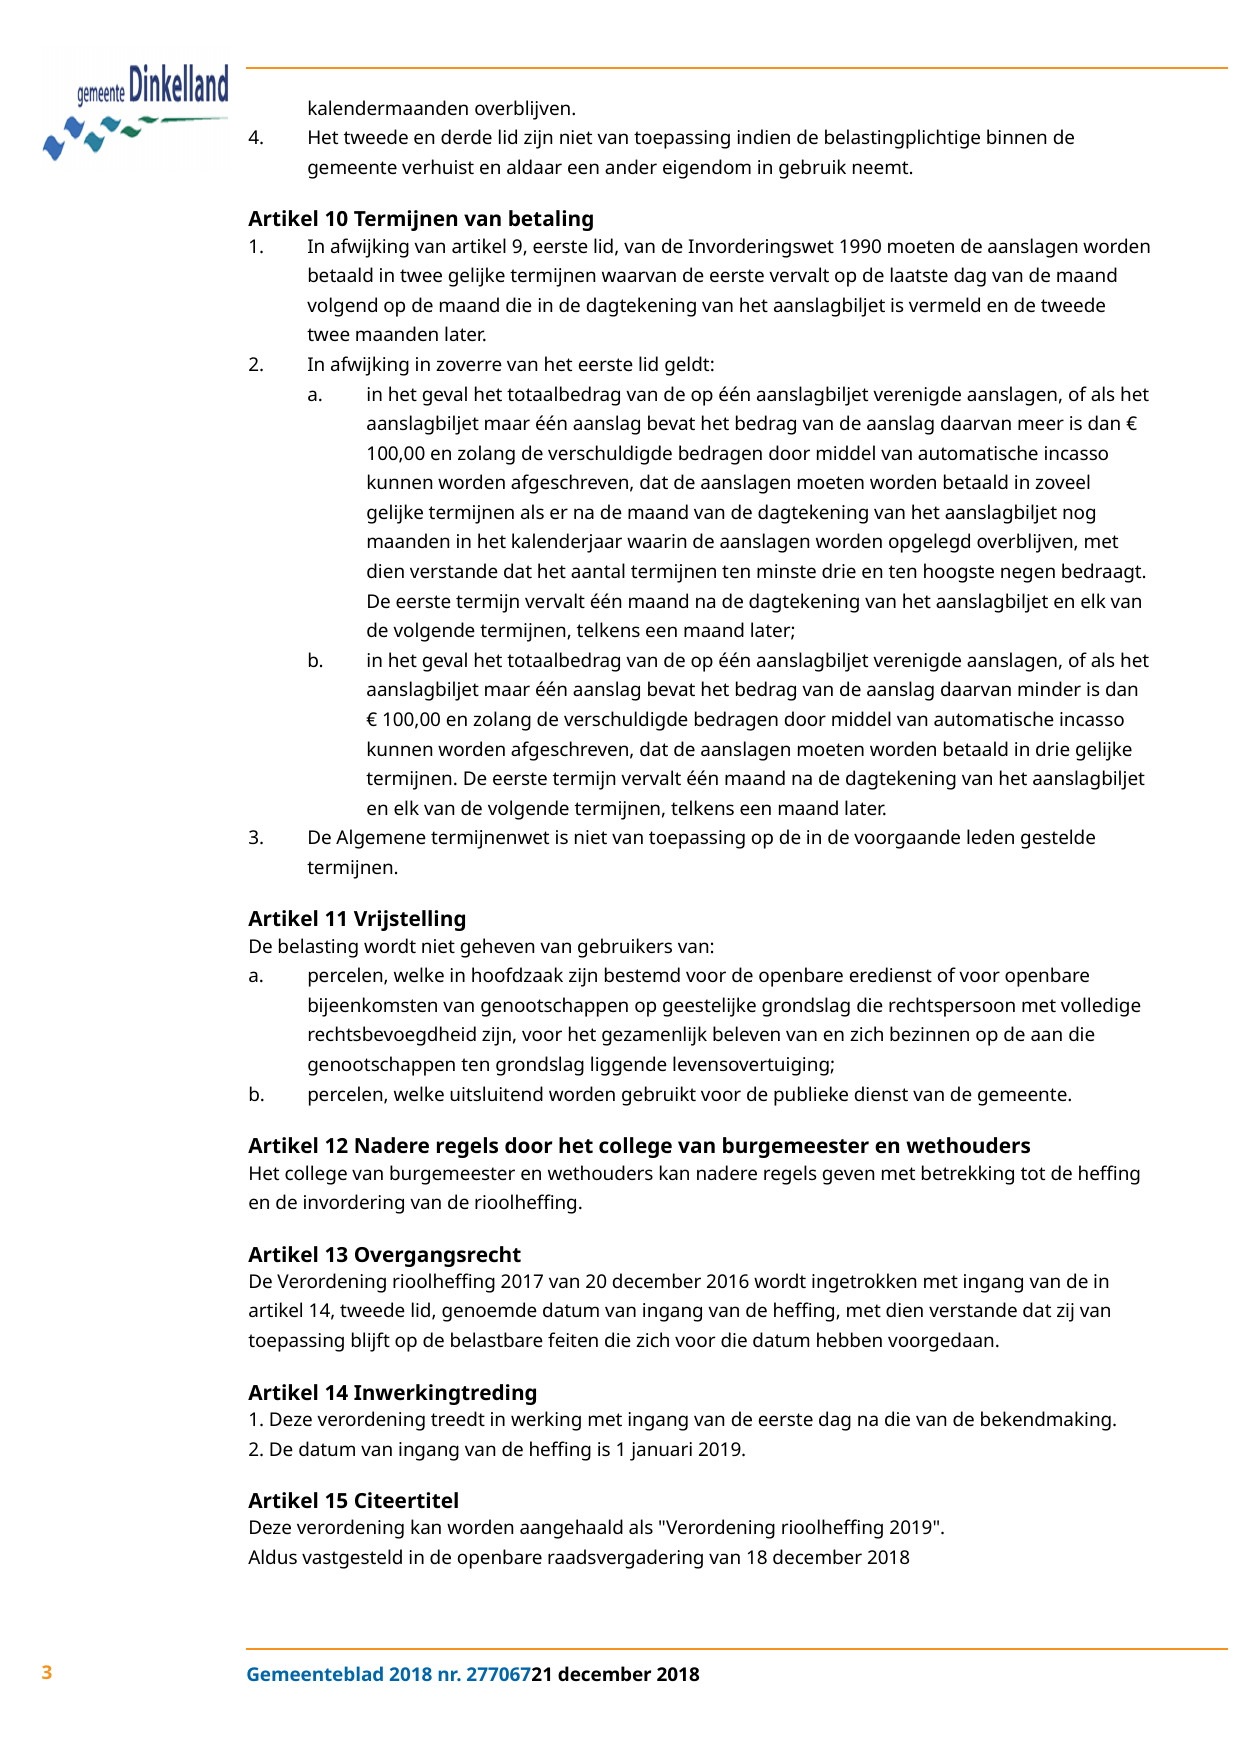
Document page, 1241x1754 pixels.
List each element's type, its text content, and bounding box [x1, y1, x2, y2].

list percelen, welke in hoofdzaak zijn bestemd voor de openbare eredienst of voor openbare bijeenkomsten van genootschappen op geestelijke grondslag die rechtspersoon met volledige rechtsbevoegdheid zijn, voor het gezamenlijk beleven van en zich bezinnen op de aan die genootschappen ten grondslag liggende levensovertuiging; [248, 962, 1152, 1077]
text Artikel 13 Overgangsrecht [248, 1240, 1152, 1268]
text Deze verordening kan worden aangehaald als "Verordening rioolheffing 2019". [248, 1514, 1152, 1540]
text De belasting wordt niet geheven van gebruikers van: [248, 933, 1152, 959]
text 1. Deze verordening treedt in werking met ingang van de eerste dag na die van de bekendmaking. [248, 1406, 1152, 1432]
text 2. De datum van ingang van de heffing is 1 januari 2019. [248, 1436, 1152, 1461]
text Aldus vastgesteld in de openbare raadsvergadering van 18 december 2018 [248, 1544, 1152, 1570]
list in het geval het totaalbedrag van de op één aanslagbiljet verenigde aanslagen, of als het aanslagbiljet maar één aanslag bevat het bedrag van de aanslag daarvan meer is dan € 100,00 en zolang de verschuldigde bedragen door middel van automatische incasso kunnen worden afgeschreven, dat de aanslagen moeten worden betaald in zoveel gelijke termijnen als er na de maand van de dagtekening van het aanslagbiljet nog maanden in het kalenderjaar waarin de aanslagen worden opgelegd overblijven, met dien verstande dat het aantal termijnen ten minste drie en ten hoogste negen bedraagt. De eerste termijn vervalt één maand na de dagtekening van het aanslagbiljet en elk van de volgende termijnen, telkens een maand later; [307, 381, 1152, 643]
text Artikel 10 Termijnen van betaling [248, 204, 1152, 233]
text Artikel 14 Inwerkingtreding [248, 1378, 1152, 1406]
text Artikel 15 Citeertitel [248, 1486, 1152, 1514]
text Artikel 11 Vrijstelling [248, 904, 1152, 933]
list in het geval het totaalbedrag van de op één aanslagbiljet verenigde aanslagen, of als het aanslagbiljet maar één aanslag bevat het bedrag van de aanslag daarvan minder is dan € 100,00 en zolang de verschuldigde bedragen door middel van automatische incasso kunnen worden afgeschreven, dat de aanslagen moeten worden betaald in drie gelijke termijnen. De eerste termijn vervalt één maand na de dagtekening van het aanslagbiljet en elk van de volgende termijnen, telkens een maand later. [307, 647, 1152, 821]
list kalendermaanden overblijven. [248, 95, 1152, 121]
list In afwijking in zoverre van het eerste lid geldt: [248, 351, 1152, 377]
text Het college van burgemeester en wethouders kan nadere regels geven met betrekking tot de heffing [248, 1160, 1152, 1185]
list Het tweede en derde lid zijn niet van toepassing indien de belastingplichtige binnen de gemeente verhuist en aldaar een ander eigendom in gebruik neemt. [248, 124, 1152, 180]
text Artikel 12 Nadere regels door het college van burgemeester en wethouders [248, 1131, 1152, 1160]
list In afwijking van artikel 9, eerste lid, van de Invorderingswet 1990 moeten de aanslagen worden betaald in twee gelijke termijnen waarvan de eerste vervalt op de laatste dag van de maand volgend op de maand die in de dagtekening van het aanslagbiljet is vermeld en de tweede twee maanden later. [248, 233, 1152, 347]
text en de invordering van de rioolheffing. [248, 1189, 1152, 1215]
list percelen, welke uitsluitend worden gebruikt voor de publieke dienst van de gemeente. [248, 1081, 1152, 1107]
list De Algemene termijnenwet is niet van toepassing op de in de voorgaande leden gestelde termijnen. [248, 824, 1152, 880]
text De Verordening rioolheffing 2017 van 20 december 2016 wordt ingetrokken met ingang van de in artikel 14, tweede lid, genoemde datum van ingang van de heffing, met dien verstande dat zij van toepassing blijft op de belastbare feiten die zich voor die datum hebben voorgedaan. [248, 1268, 1152, 1353]
picture [41, 47, 231, 172]
